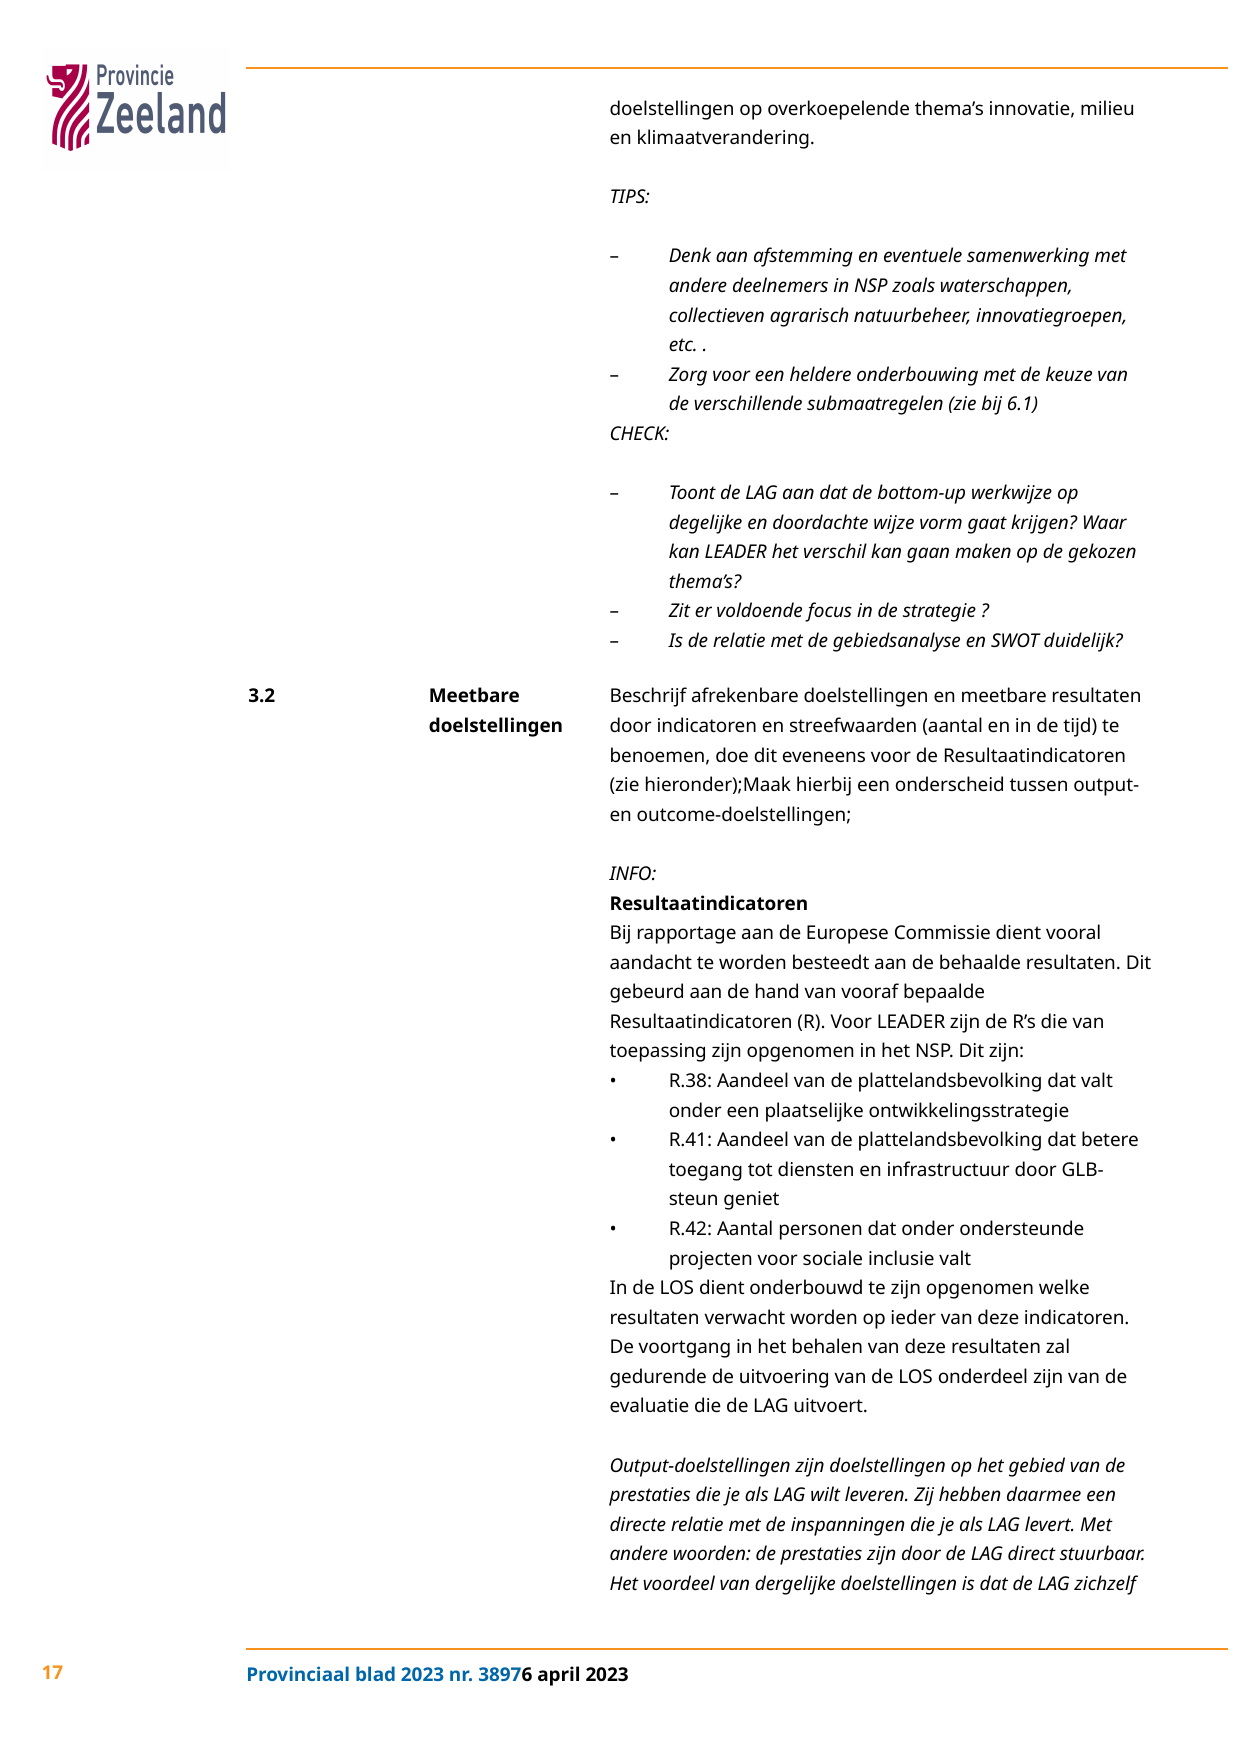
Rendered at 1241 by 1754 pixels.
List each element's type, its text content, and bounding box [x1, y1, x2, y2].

table_cell Beschrijf afrekenbare doelstellingen en meetbare resultaten door indicatoren en streefwaarden (aantal en in de tijd) te benoemen, doe dit eveneens voor de Resultaatindicatoren (zie hieronder);Maak hierbij een onderscheid tussen output- en outcome-doelstellingen; INFO: Resultaatindicatoren Bij rapportage aan de Europese Commissie dient vooral aandacht te worden besteedt aan de behaalde resultaten. Dit gebeurd aan de hand van vooraf bepaalde Resultaatindicatoren (R). Voor LEADER zijn de R’s die van toepassing zijn opgenomen in het NSP. Dit zijn: R.38: Aandeel van de plattelandsbevolking dat valt onder een plaatselijke ontwikkelingsstrategie R.41: Aandeel van de plattelandsbevolking dat betere toegang tot diensten en infrastructuur door GLB-steun geniet R.42: Aantal personen dat onder ondersteunde projecten voor sociale inclusie valt In de LOS dient onderbouwd te zijn opgenomen welke resultaten verwacht worden op ieder van deze indicatoren. De voortgang in het behalen van deze resultaten zal gedurende de uitvoering van de LOS onderdeel zijn van de evaluatie die de LAG uitvoert. Output-doelstellingen zijn doelstellingen op het gebied van de prestaties die je als LAG wilt leveren. Zij hebben daarmee een directe relatie met de inspanningen die je als LAG levert. Met andere woorden: de prestaties zijn door de LAG direct stuurbaar. Het voordeel van dergelijke doelstellingen is dat de LAG zichzelf [609, 683, 1152, 1596]
table_cell Meetbare doelstellingen [429, 683, 609, 1596]
table_cell [429, 95, 609, 683]
table_cell [248, 95, 429, 683]
picture [41, 47, 231, 172]
table_cell doelstellingen op overkoepelende thema’s innovatie, milieu en klimaatverandering. TIPS: Denk aan afstemming en eventuele samenwerking met andere deelnemers in NSP zoals waterschappen, collectieven agrarisch natuurbeheer, innovatiegroepen, etc. . Zorg voor een heldere onderbouwing met de keuze van de verschillende submaatregelen (zie bij 6.1) CHECK: Toont de LAG aan dat de bottom-up werkwijze op degelijke en doordachte wijze vorm gaat krijgen? Waar kan LEADER het verschil kan gaan maken op de gekozen thema’s? Zit er voldoende focus in de strategie ? Is de relatie met de gebiedsanalyse en SWOT duidelijk? [609, 95, 1152, 683]
table_cell 3.2 [248, 683, 429, 1596]
